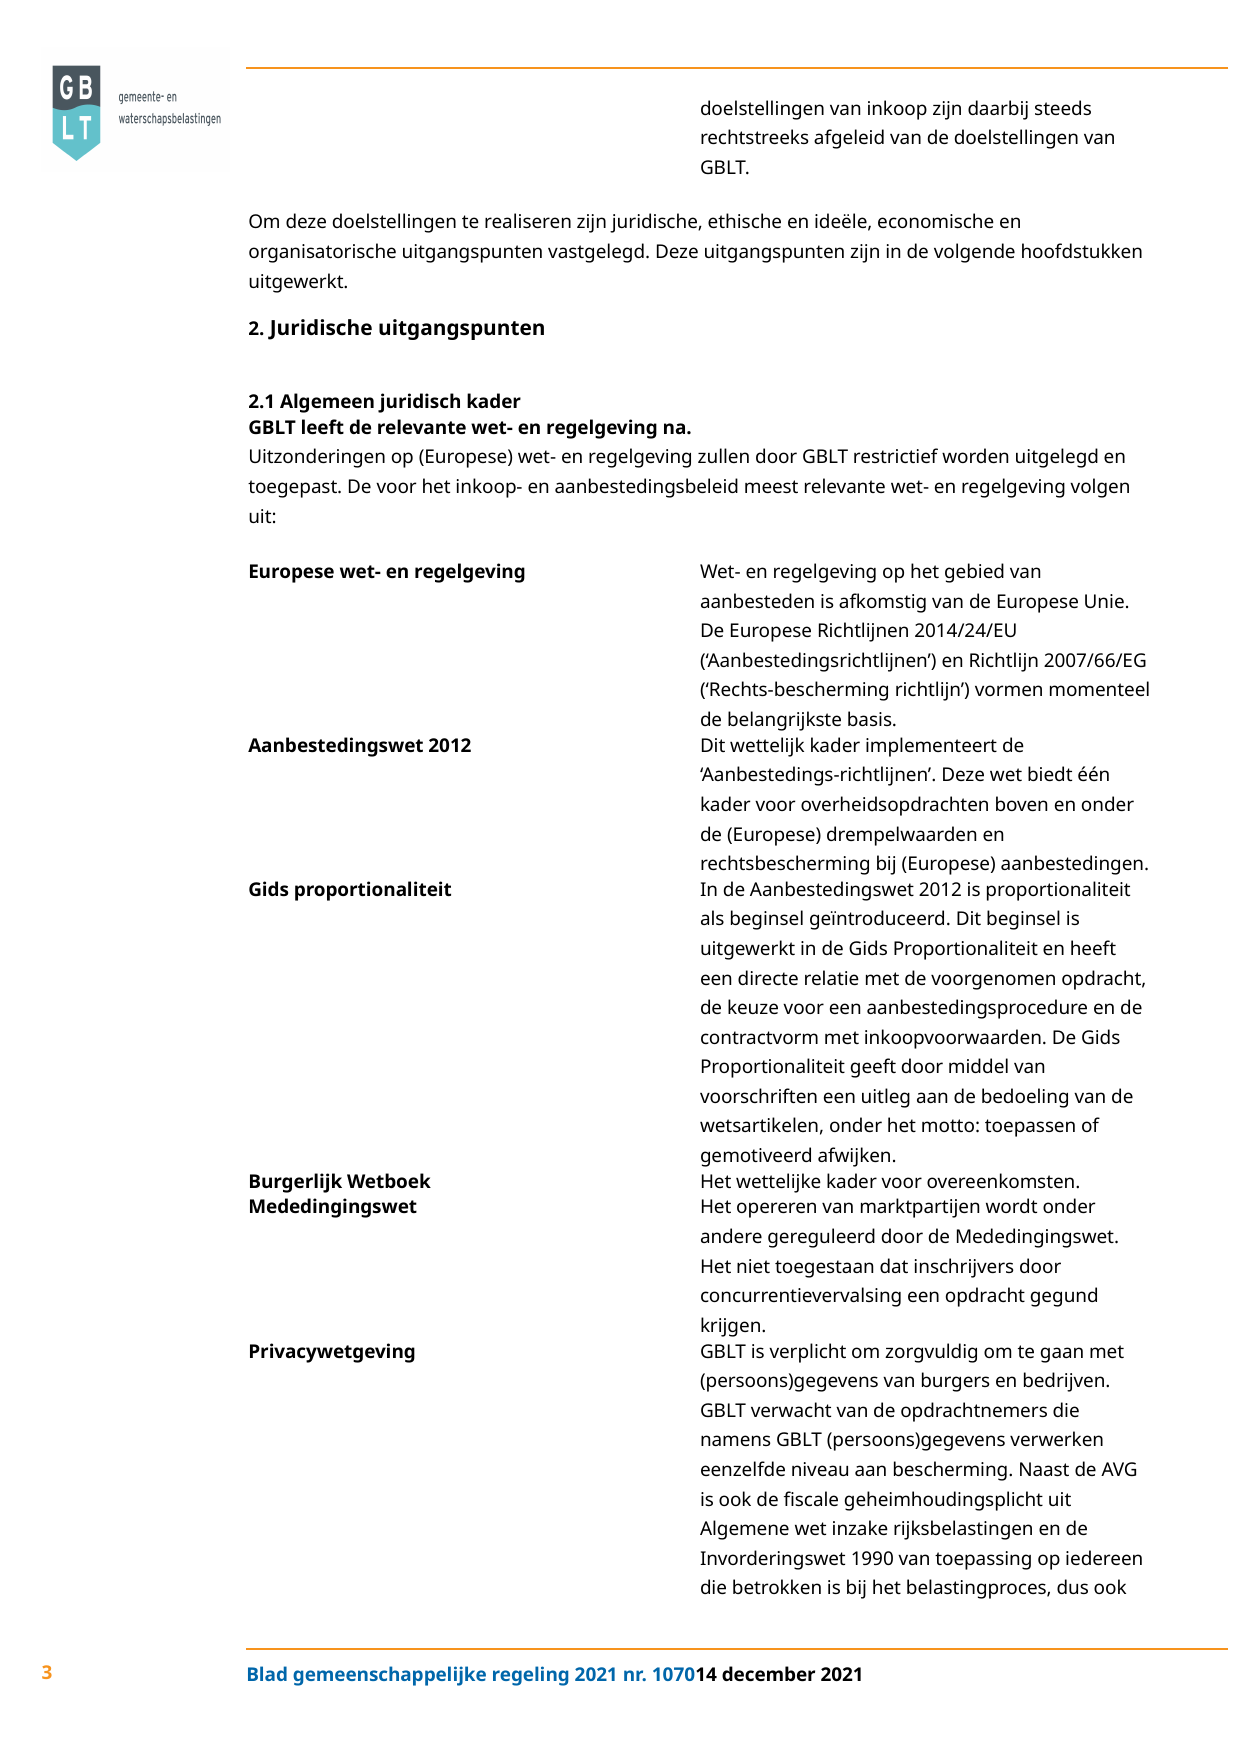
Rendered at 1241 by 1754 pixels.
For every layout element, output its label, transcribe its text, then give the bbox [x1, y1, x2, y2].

table_cell Dit wettelijk kader implementeert de ‘Aanbestedings-richtlijnen’. Deze wet biedt één kader voor overheidsopdrachten boven en onder de (Europese) drempelwaarden en rechtsbescherming bij (Europese) aanbestedingen. [700, 732, 1152, 876]
table_cell In de Aanbestedingswet 2012 is proportionaliteit als beginsel geïntroduceerd. Dit beginsel is uitgewerkt in de Gids Proportionaliteit en heeft een directe relatie met de voorgenomen opdracht, de keuze voor een aanbestedingsprocedure en de contractvorm met inkoopvoorwaarden. De Gids Proportionaliteit geeft door middel van voorschriften een uitleg aan de bedoeling van de wetsartikelen, onder het motto: toepassen of gemotiveerd afwijken. [700, 876, 1152, 1168]
table_cell [248, 180, 700, 205]
table_cell Gids proportionaliteit [248, 876, 700, 1168]
table_cell Europese wet- en regelgeving [248, 558, 700, 732]
table_cell Wet- en regelgeving op het gebied van aanbesteden is afkomstig van de Europese Unie. De Europese Richtlijnen 2014/24/EU (‘Aanbestedingsrichtlijnen’) en Richtlijn 2007/66/EG (‘Rechts-bescherming richtlijn’) vormen momenteel de belangrijkste basis. [700, 558, 1152, 732]
table_cell [248, 95, 700, 180]
table_cell Het opereren van marktpartijen wordt onder andere gereguleerd door de Mededingingswet. Het niet toegestaan dat inschrijvers door concurrentievervalsing een opdracht gegund krijgen. [700, 1194, 1152, 1338]
table_cell [700, 180, 1152, 205]
table_cell Mededingingswet [248, 1194, 700, 1338]
picture [41, 47, 231, 172]
text 2.1 Algemeen juridisch kader [248, 388, 1152, 414]
table_cell Het wettelijke kader voor overeenkomsten. [700, 1168, 1152, 1194]
text GBLT leeft de relevante wet- en regelgeving na. [248, 414, 1152, 440]
table_header [700, 533, 1152, 558]
table_cell Privacywetgeving [248, 1338, 700, 1600]
table_header [248, 533, 700, 558]
table_cell GBLT is verplicht om zorgvuldig om te gaan met (persoons)gegevens van burgers en bedrijven. GBLT verwacht van de opdrachtnemers die namens GBLT (persoons)gegevens verwerken eenzelfde niveau aan bescherming. Naast de AVG is ook de fiscale geheimhoudingsplicht uit Algemene wet inzake rijksbelastingen en de Invorderingswet 1990 van toepassing op iedereen die betrokken is bij het belastingproces, dus ook [700, 1338, 1152, 1600]
table_cell doelstellingen van inkoop zijn daarbij steeds rechtstreeks afgeleid van de doelstellingen van GBLT. [700, 95, 1152, 180]
text 2. Juridische uitgangspunten [248, 313, 1152, 342]
table_cell Burgerlijk Wetboek [248, 1168, 700, 1194]
table_cell Aanbestedingswet 2012 [248, 732, 700, 876]
text Om deze doelstellingen te realiseren zijn juridische, ethische en ideële, economische en organisatorische uitgangspunten vastgelegd. Deze uitgangspunten zijn in de volgende hoofdstukken uitgewerkt. [248, 209, 1152, 293]
text Uitzonderingen op (Europese) wet- en regelgeving zullen door GBLT restrictief worden uitgelegd en toegepast. De voor het inkoop- en aanbestedingsbeleid meest relevante wet- en regelgeving volgen uit: [248, 444, 1152, 529]
